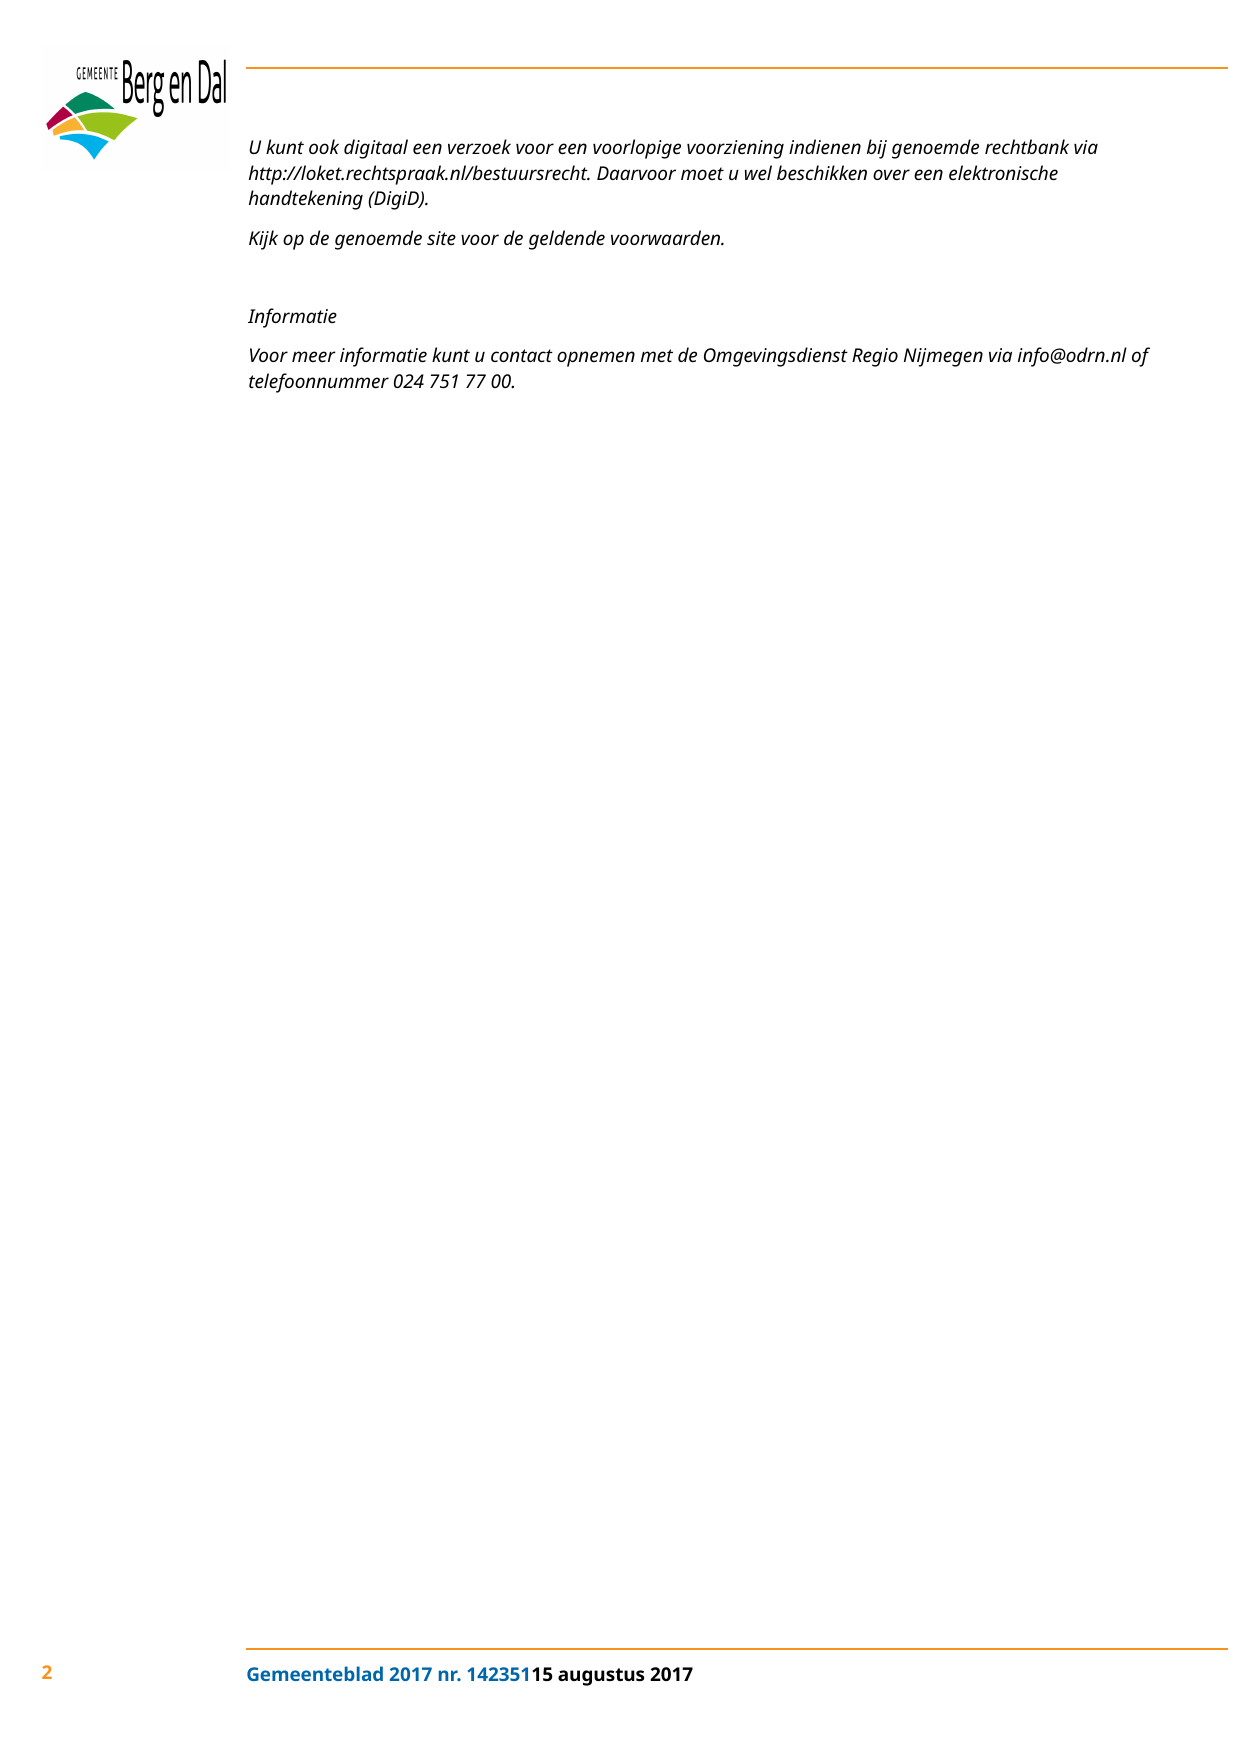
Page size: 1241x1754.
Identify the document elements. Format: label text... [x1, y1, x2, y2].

text Informatie [248, 303, 1152, 329]
text U kunt ook digitaal een verzoek voor een voorlopige voorziening indienen bij genoemde rechtbank via http://loket.rechtspraak.nl/bestuursrecht. Daarvoor moet u wel beschikken over een elektronische handtekening (DigiD). [248, 134, 1152, 211]
text Kijk op de genoemde site voor de geldende voorwaarden. [248, 225, 1152, 251]
picture [41, 47, 231, 172]
text Voor meer informatie kunt u contact opnemen met de Omgevingsdienst Regio Nijmegen via info@odrn.nl of telefoonnummer 024 751 77 00. [248, 343, 1152, 394]
